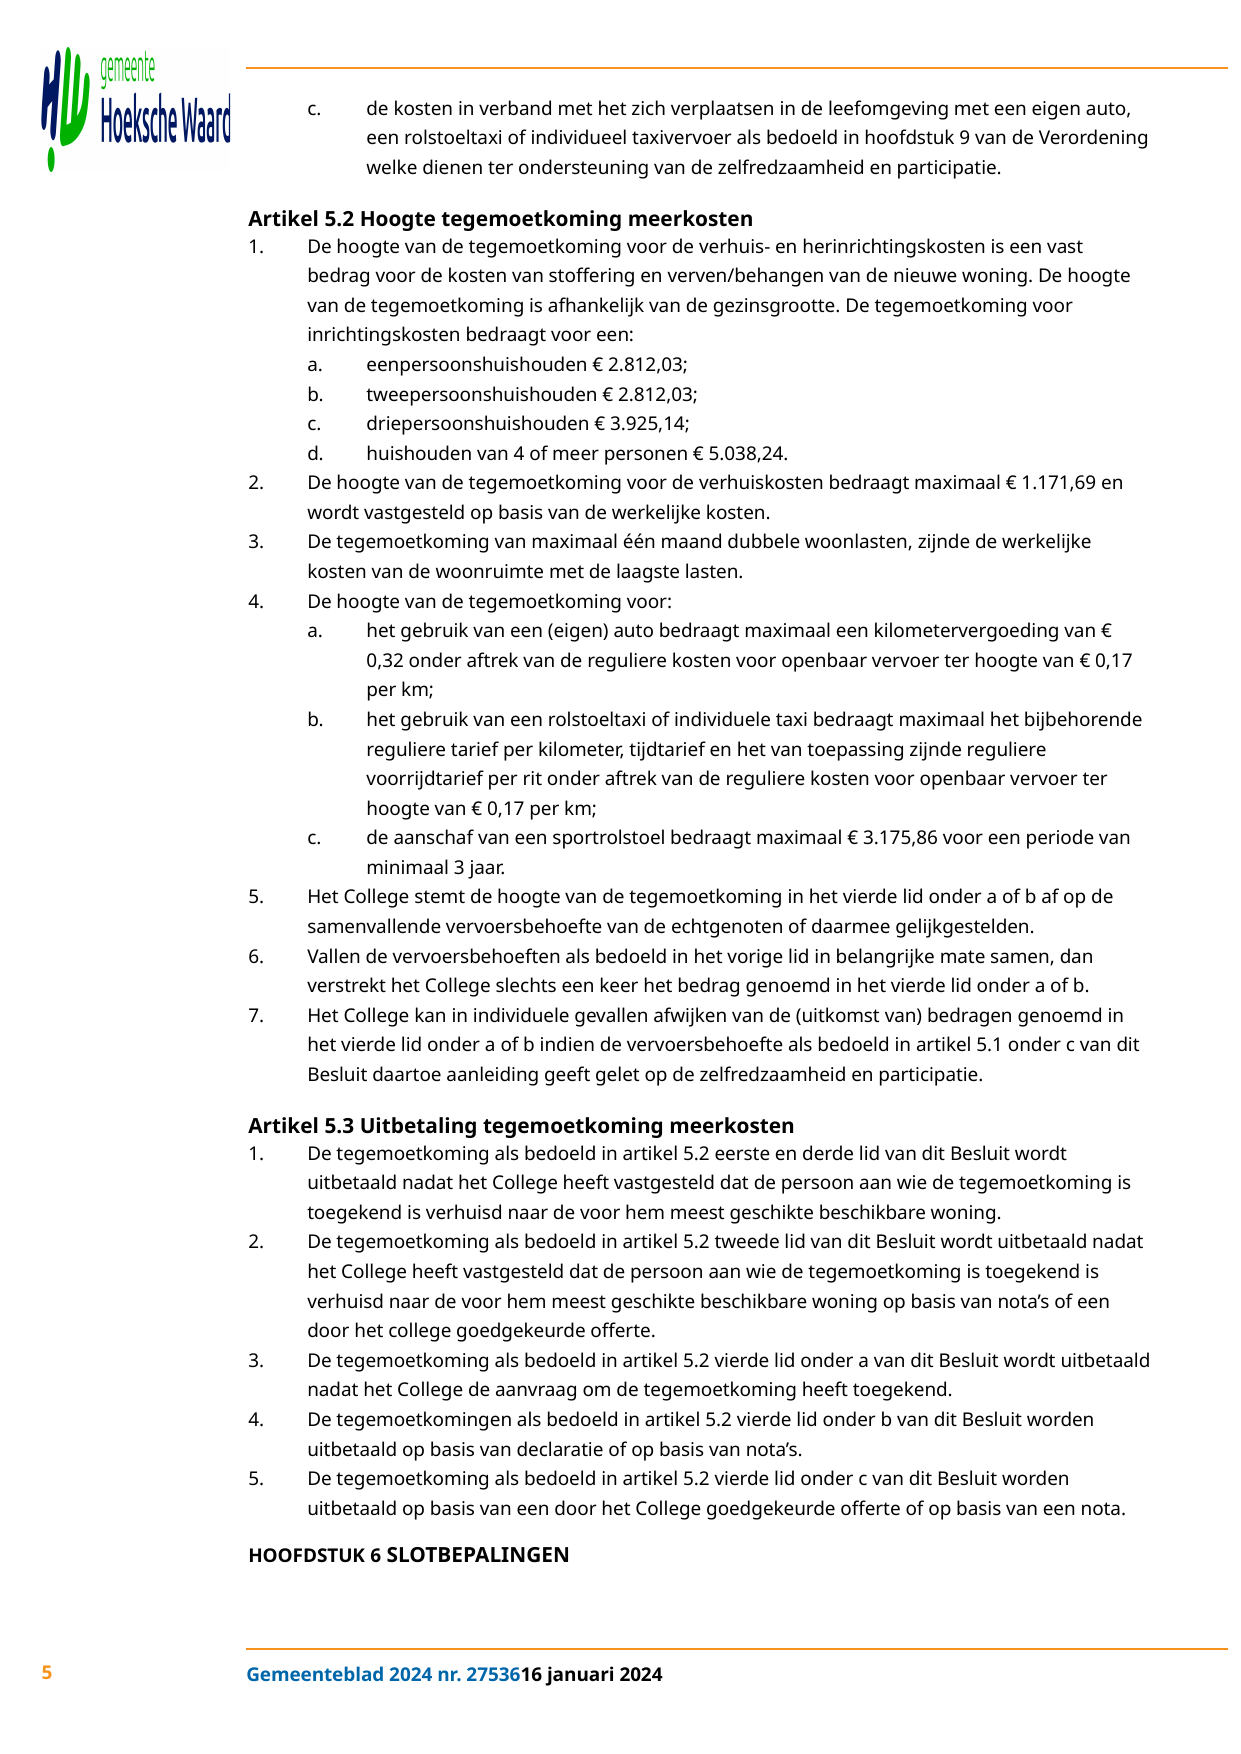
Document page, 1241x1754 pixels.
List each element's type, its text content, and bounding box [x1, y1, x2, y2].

list De hoogte van de tegemoetkoming voor: [248, 588, 1152, 613]
list huishouden van 4 of meer personen € 5.038,24. [307, 440, 1152, 466]
list de kosten in verband met het zich verplaatsen in de leefomgeving met een eigen auto, een rolstoeltaxi of individueel taxivervoer als bedoeld in hoofdstuk 9 van de Verordening welke dienen ter ondersteuning van de zelfredzaamheid en participatie. [307, 95, 1152, 180]
list de aanschaf van een sportrolstoel bedraagt maximaal € 3.175,86 voor een periode van minimaal 3 jaar. [307, 824, 1152, 880]
list driepersoonshuishouden € 3.925,14; [307, 410, 1152, 436]
text Artikel 5.3 Uitbetaling tegemoetkoming meerkosten [248, 1112, 1152, 1140]
list De tegemoetkoming als bedoeld in artikel 5.2 vierde lid onder a van dit Besluit wordt uitbetaald nadat het College de aanvraag om de tegemoetkoming heeft toegekend. [248, 1347, 1152, 1402]
text HOOFDSTUK 6 SLOTBEPALINGEN [248, 1541, 1152, 1569]
list De tegemoetkomingen als bedoeld in artikel 5.2 vierde lid onder b van dit Besluit worden uitbetaald op basis van declaratie of op basis van nota’s. [248, 1406, 1152, 1462]
list het gebruik van een rolstoeltaxi of individuele taxi bedraagt maximaal het bijbehorende reguliere tarief per kilometer, tijdtarief en het van toepassing zijnde reguliere voorrijdtarief per rit onder aftrek van de reguliere kosten voor openbaar vervoer ter hoogte van € 0,17 per km; [307, 706, 1152, 821]
list De tegemoetkoming als bedoeld in artikel 5.2 eerste en derde lid van dit Besluit wordt uitbetaald nadat het College heeft vastgesteld dat de persoon aan wie de tegemoetkoming is toegekend is verhuisd naar de voor hem meest geschikte beschikbare woning. [248, 1140, 1152, 1225]
list Het College kan in individuele gevallen afwijken van de (uitkomst van) bedragen genoemd in het vierde lid onder a of b indien de vervoersbehoefte als bedoeld in artikel 5.1 onder c van dit Besluit daartoe aanleiding geeft gelet op de zelfredzaamheid en participatie. [248, 1002, 1152, 1087]
list De hoogte van de tegemoetkoming voor de verhuis- en herinrichtingskosten is een vast bedrag voor de kosten van stoffering en verven/behangen van de nieuwe woning. De hoogte van de tegemoetkoming is afhankelijk van de gezinsgrootte. De tegemoetkoming voor inrichtingskosten bedraagt voor een: [248, 233, 1152, 347]
list Vallen de vervoersbehoeften als bedoeld in het vorige lid in belangrijke mate samen, dan verstrekt het College slechts een keer het bedrag genoemd in het vierde lid onder a of b. [248, 943, 1152, 998]
list De hoogte van de tegemoetkoming voor de verhuiskosten bedraagt maximaal € 1.171,69 en wordt vastgesteld op basis van de werkelijke kosten. [248, 469, 1152, 525]
list tweepersoonshuishouden € 2.812,03; [307, 381, 1152, 406]
list De tegemoetkoming als bedoeld in artikel 5.2 vierde lid onder c van dit Besluit worden uitbetaald op basis van een door het College goedgekeurde offerte of op basis van een nota. [248, 1465, 1152, 1521]
picture [41, 47, 231, 172]
list De tegemoetkoming van maximaal één maand dubbele woonlasten, zijnde de werkelijke kosten van de woonruimte met de laagste lasten. [248, 529, 1152, 584]
list het gebruik van een (eigen) auto bedraagt maximaal een kilometervergoeding van € 0,32 onder aftrek van de reguliere kosten voor openbaar vervoer ter hoogte van € 0,17 per km; [307, 617, 1152, 702]
list eenpersoonshuishouden € 2.812,03; [307, 351, 1152, 377]
list De tegemoetkoming als bedoeld in artikel 5.2 tweede lid van dit Besluit wordt uitbetaald nadat het College heeft vastgesteld dat de persoon aan wie de tegemoetkoming is toegekend is verhuisd naar de voor hem meest geschikte beschikbare woning op basis van nota’s of een door het college goedgekeurde offerte. [248, 1229, 1152, 1343]
text Artikel 5.2 Hoogte tegemoetkoming meerkosten [248, 204, 1152, 233]
list Het College stemt de hoogte van de tegemoetkoming in het vierde lid onder a of b af op de samenvallende vervoersbehoefte van de echtgenoten of daarmee gelijkgestelden. [248, 884, 1152, 939]
